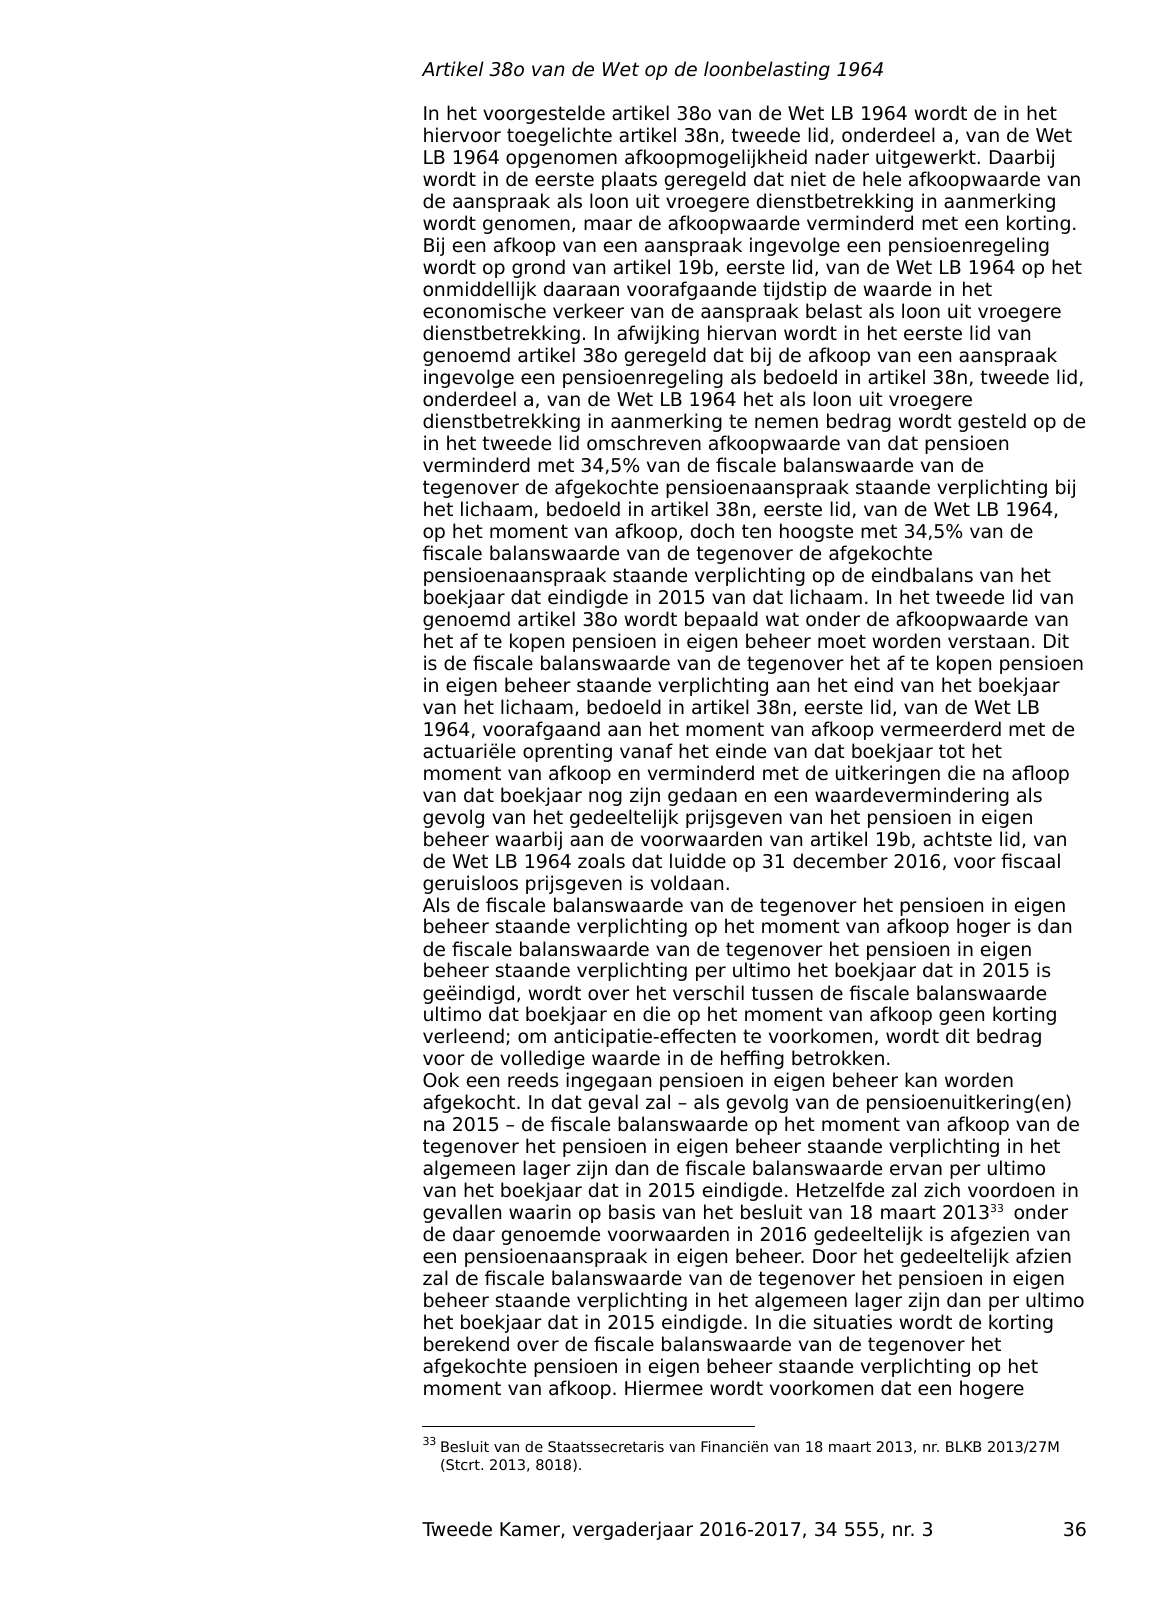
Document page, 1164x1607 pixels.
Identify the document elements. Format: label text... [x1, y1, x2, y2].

text In het voorgestelde artikel 38o van de Wet LB 1964 wordt de in het hiervoor toegelichte artikel 38n, tweede lid, onderdeel a, van de Wet LB 1964 opgenomen afkoopmogelijkheid nader uitgewerkt. Daarbij wordt in de eerste plaats geregeld dat niet de hele afkoopwaarde van de aanspraak als loon uit vroegere dienstbetrekking in aanmerking wordt genomen, maar de afkoopwaarde verminderd met een korting. [422, 103, 1087, 235]
text Ook een reeds ingegaan pensioen in eigen beheer kan worden afgekocht. In dat geval zal – als gevolg van de pensioenuitkering(en) na 2015 – de fiscale balanswaarde op het moment van afkoop van de tegenover het pensioen in eigen beheer staande verplichting in het algemeen lager zijn dan de fiscale balanswaarde ervan per ultimo van het boekjaar dat in 2015 eindigde. Hetzelfde zal zich voordoen in gevallen waarin op basis van het besluit van 18 maart 2013 onder de daar genoemde voorwaarden in 2016 gedeeltelijk is afgezien van een pensioenaanspraak in eigen beheer. Door het gedeeltelijk afzien zal de fiscale balanswaarde van de tegenover het pensioen in eigen beheer staande verplichting in het algemeen lager zijn dan per ultimo het boekjaar dat in 2015 eindigde. In die situaties wordt de korting berekend over de fiscale balanswaarde van de tegenover het afgekochte pensioen in eigen beheer staande verplichting op het moment van afkoop. Hiermee wordt voorkomen dat een hogere [422, 1070, 1087, 1400]
text Als de fiscale balanswaarde van de tegenover het pensioen in eigen beheer staande verplichting op het moment van afkoop hoger is dan de fiscale balanswaarde van de tegenover het pensioen in eigen beheer staande verplichting per ultimo het boekjaar dat in 2015 is geëindigd, wordt over het verschil tussen de fiscale balanswaarde ultimo dat boekjaar en die op het moment van afkoop geen korting verleend; om anticipatie-effecten te voorkomen, wordt dit bedrag voor de volledige waarde in de heffing betrokken. [422, 894, 1087, 1070]
subtitle Artikel 38o van de Wet op de loonbelasting 1964 [422, 59, 1087, 81]
text Besluit van de Staatssecretaris van Financiën van 18 maart 2013, nr. BLKB 2013/27M (Stcrt. 2013, 8018). [422, 1435, 1087, 1474]
text Bij een afkoop van een aanspraak ingevolge een pensioenregeling wordt op grond van artikel 19b, eerste lid, van de Wet LB 1964 op het onmiddellijk daaraan voorafgaande tijdstip de waarde in het economische verkeer van de aanspraak belast als loon uit vroegere dienstbetrekking. In afwijking hiervan wordt in het eerste lid van genoemd artikel 38o geregeld dat bij de afkoop van een aanspraak ingevolge een pensioenregeling als bedoeld in artikel 38n, tweede lid, onderdeel a, van de Wet LB 1964 het als loon uit vroegere dienstbetrekking in aanmerking te nemen bedrag wordt gesteld op de in het tweede lid omschreven afkoopwaarde van dat pensioen verminderd met 34,5% van de fiscale balanswaarde van de tegenover de afgekochte pensioenaanspraak staande verplichting bij het lichaam, bedoeld in artikel 38n, eerste lid, van de Wet LB 1964, op het moment van afkoop, doch ten hoogste met 34,5% van de fiscale balanswaarde van de tegenover de afgekochte pensioenaanspraak staande verplichting op de eindbalans van het boekjaar dat eindigde in 2015 van dat lichaam. In het tweede lid van genoemd artikel 38o wordt bepaald wat onder de afkoopwaarde van het af te kopen pensioen in eigen beheer moet worden verstaan. Dit is de fiscale balanswaarde van de tegenover het af te kopen pensioen in eigen beheer staande verplichting aan het eind van het boekjaar van het lichaam, bedoeld in artikel 38n, eerste lid, van de Wet LB 1964, voorafgaand aan het moment van afkoop vermeerderd met de actuariële oprenting vanaf het einde van dat boekjaar tot het moment van afkoop en verminderd met de uitkeringen die na afloop van dat boekjaar nog zijn gedaan en een waardevermindering als gevolg van het gedeeltelijk prijsgeven van het pensioen in eigen beheer waarbij aan de voorwaarden van artikel 19b, achtste lid, van de Wet LB 1964 zoals dat luidde op 31 december 2016, voor fiscaal geruisloos prijsgeven is voldaan. [422, 235, 1087, 894]
